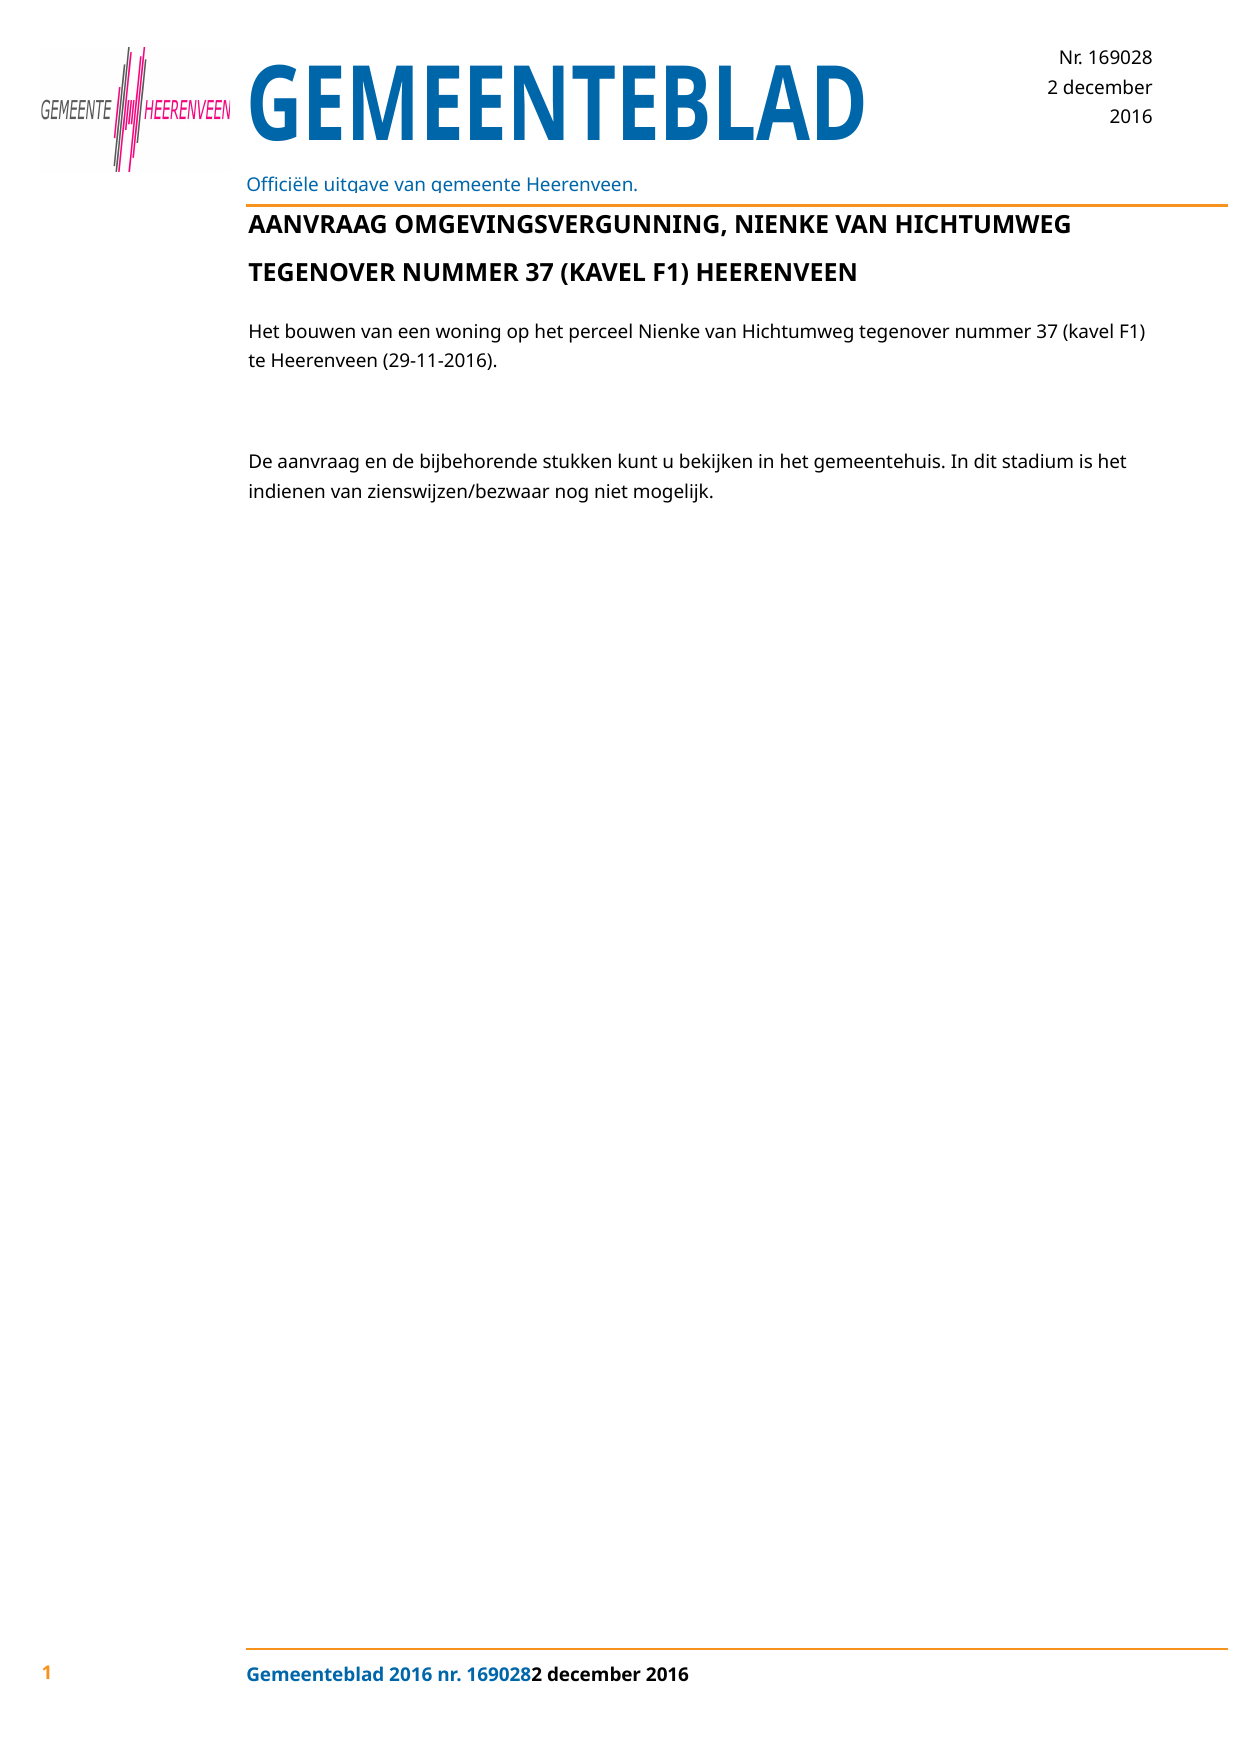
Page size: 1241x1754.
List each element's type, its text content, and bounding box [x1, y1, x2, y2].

text AANVRAAG OMGEVINGSVERGUNNING, NIENKE VAN HICHTUMWEG TEGENOVER NUMMER 37 (KAVEL F1) HEERENVEEN [248, 207, 1152, 288]
picture [41, 47, 231, 172]
text Het bouwen van een woning op het perceel Nienke van Hichtumweg tegenover nummer 37 (kavel F1) te Heerenveen (29-11-2016). [248, 318, 1152, 373]
text De aanvraag en de bijbehorende stukken kunt u bekijken in het gemeentehuis. In dit stadium is het indienen van zienswijzen/bezwaar nog niet mogelijk. [248, 448, 1152, 504]
